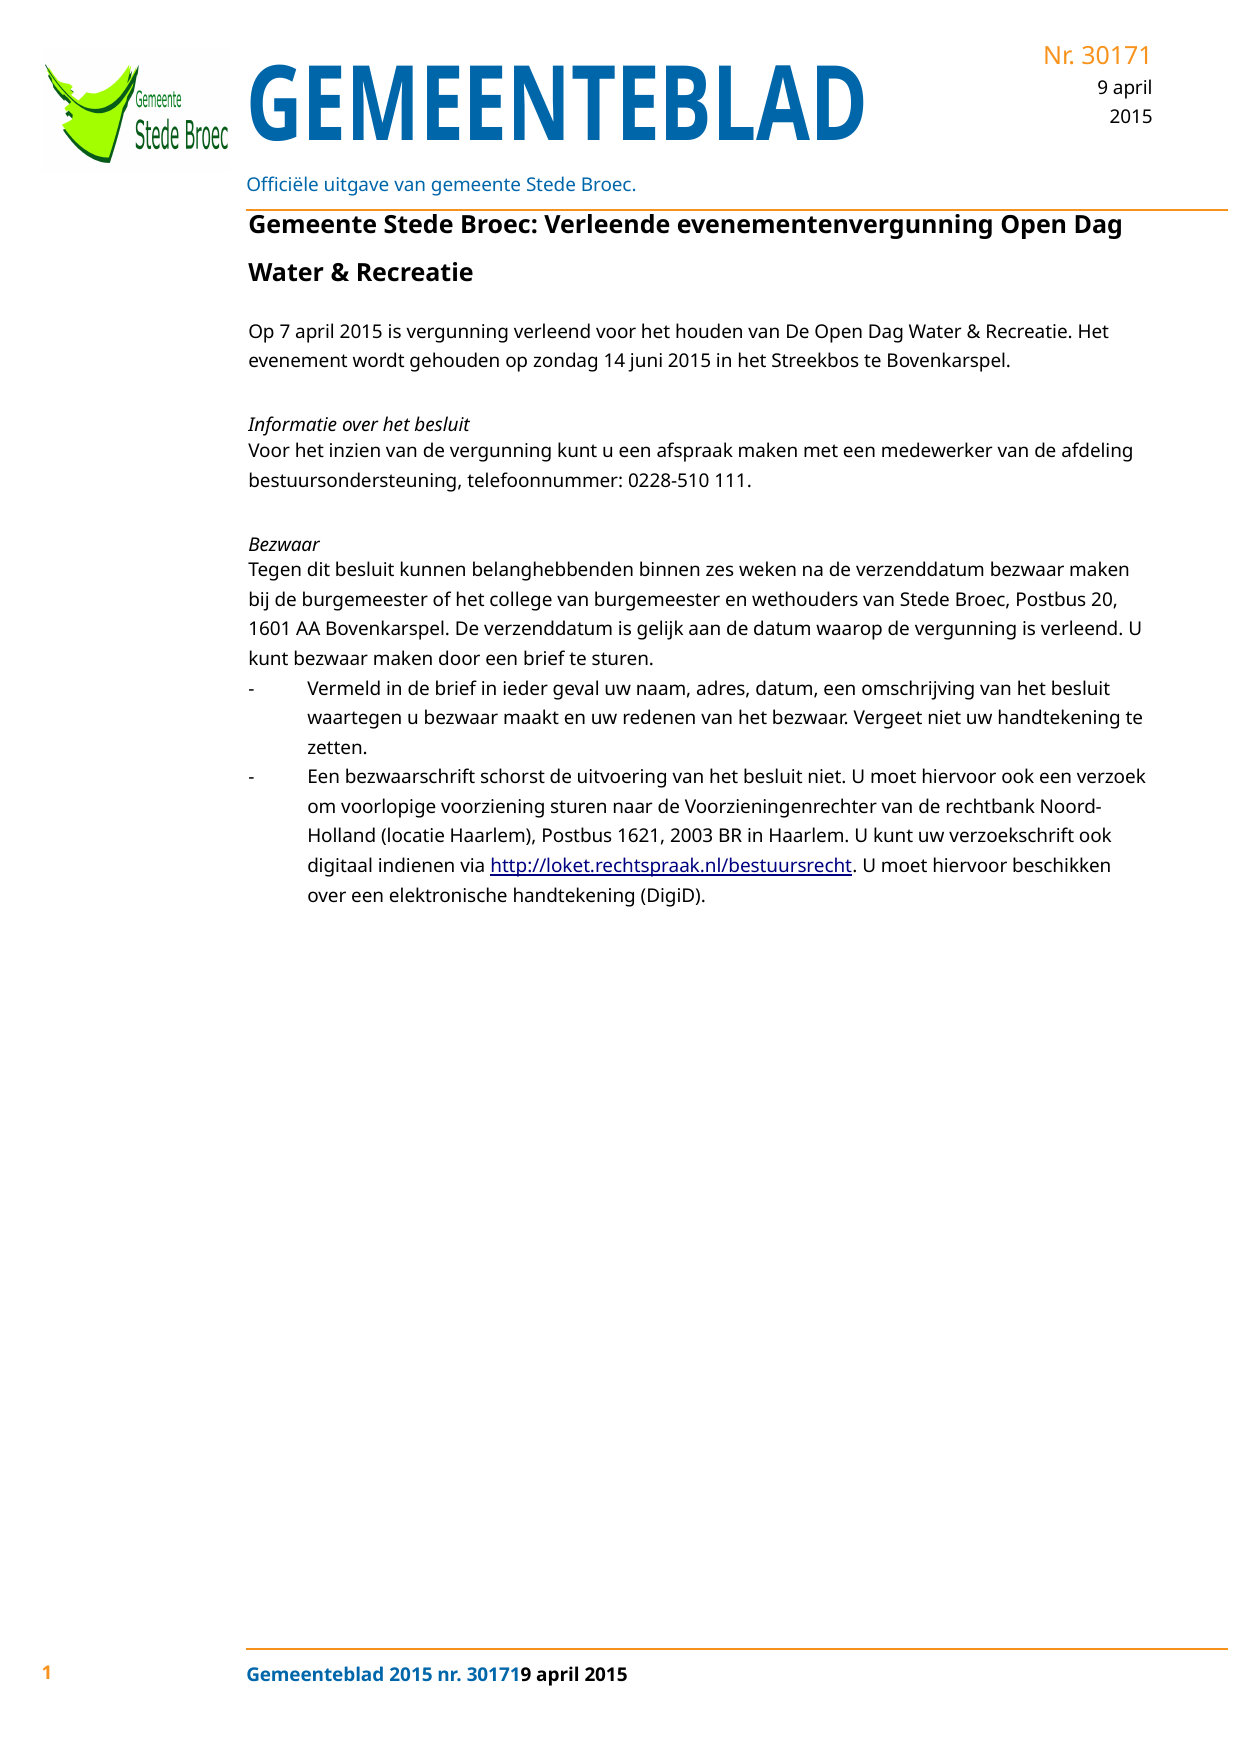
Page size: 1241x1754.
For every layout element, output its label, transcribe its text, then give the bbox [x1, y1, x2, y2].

text Voor het inzien van de vergunning kunt u een afspraak maken met een medewerker van de afdeling bestuursondersteuning, telefoonnummer: 0228-510 111. [248, 437, 1152, 492]
text Tegen dit besluit kunnen belanghebbenden binnen zes weken na de verzenddatum bezwaar maken bij de burgemeester of het college van burgemeester en wethouders van Stede Broec, Postbus 20, 1601 AA Bovenkarspel. De verzenddatum is gelijk aan de datum waarop de vergunning is verleend. U kunt bezwaar maken door een brief te sturen. [248, 556, 1152, 671]
text Op 7 april 2015 is vergunning verleend voor het houden van De Open Dag Water & Recreatie. Het evenement wordt gehouden op zondag 14 juni 2015 in het Streekbos te Bovenkarspel. [248, 318, 1152, 373]
list Een bezwaarschrift schorst de uitvoering van het besluit niet. U moet hiervoor ook een verzoek om voorlopige voorziening sturen naar de Voorzieningenrechter van de rechtbank Noord-Holland (locatie Haarlem), Postbus 1621, 2003 BR in Haarlem. U kunt uw verzoekschrift ook digitaal indienen via http://loket.rechtspraak.nl/bestuursrecht. U moet hiervoor beschikken over een elektronische handtekening (DigiD). [248, 763, 1152, 908]
list Vermeld in de brief in ieder geval uw naam, adres, datum, een omschrijving van het besluit waartegen u bezwaar maakt en uw redenen van het bezwaar. Vergeet niet uw handtekening te zetten. [248, 675, 1152, 760]
picture [41, 47, 231, 172]
text Informatie over het besluit [248, 411, 1152, 437]
text Gemeente Stede Broec: Verleende evenementenvergunning Open Dag Water & Recreatie [248, 211, 1152, 288]
text Bezwaar [248, 531, 1152, 556]
